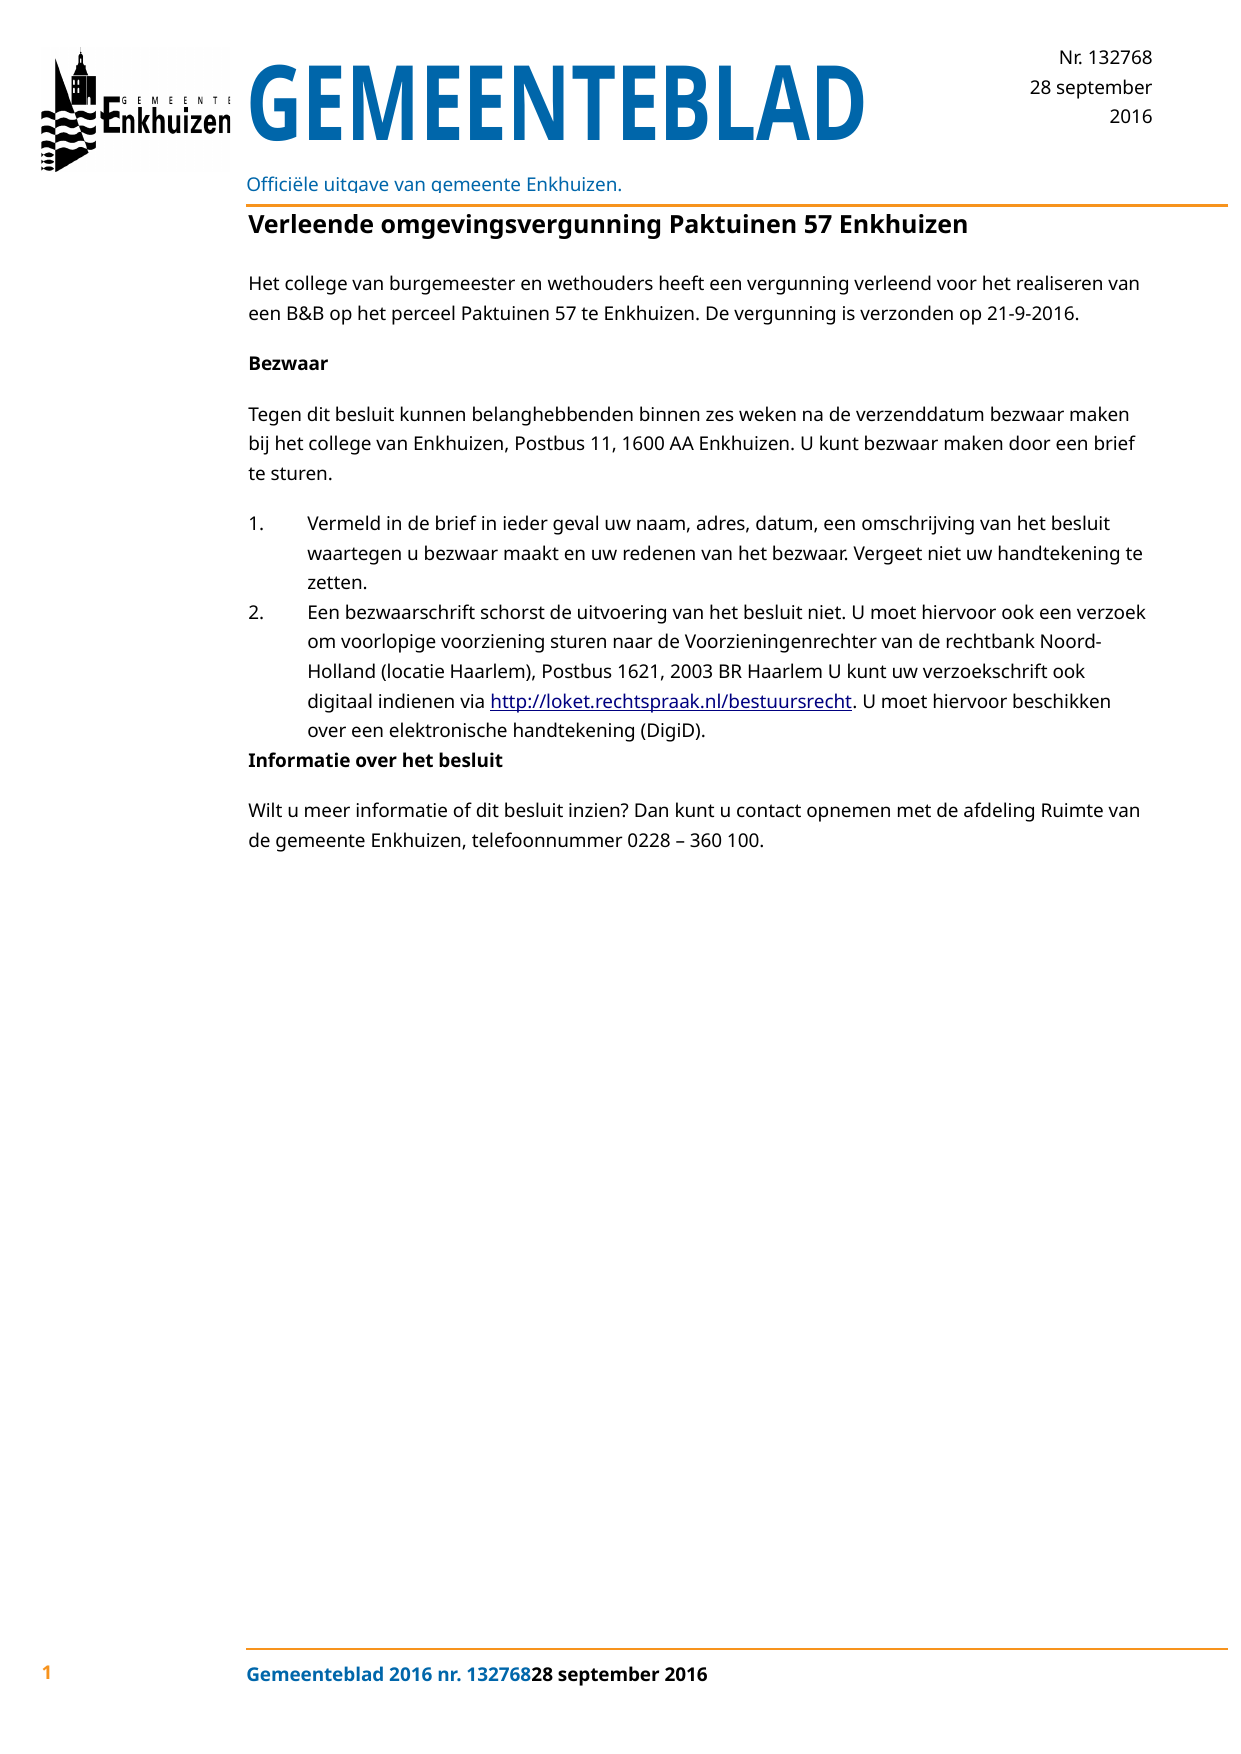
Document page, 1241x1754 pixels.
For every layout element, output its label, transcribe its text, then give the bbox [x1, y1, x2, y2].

text Tegen dit besluit kunnen belanghebbenden binnen zes weken na de verzenddatum bezwaar maken bij het college van Enkhuizen, Postbus 11, 1600 AA Enkhuizen. U kunt bezwaar maken door een brief te sturen. [248, 401, 1152, 486]
picture [41, 47, 231, 172]
text Het college van burgemeester en wethouders heeft een vergunning verleend voor het realiseren van een B&B op het perceel Paktuinen 57 te Enkhuizen. De vergunning is verzonden op 21-9-2016. [248, 270, 1152, 326]
text Bezwaar [248, 350, 1152, 376]
list Vermeld in de brief in ieder geval uw naam, adres, datum, een omschrijving van het besluit waartegen u bezwaar maakt en uw redenen van het bezwaar. Vergeet niet uw handtekening te zetten. [248, 510, 1152, 595]
text Informatie over het besluit [248, 747, 1152, 773]
text Verleende omgevingsvergunning Paktuinen 57 Enkhuizen [248, 207, 1152, 241]
list Een bezwaarschrift schorst de uitvoering van het besluit niet. U moet hiervoor ook een verzoek om voorlopige voorziening sturen naar de Voorzieningenrechter van de rechtbank Noord-Holland (locatie Haarlem), Postbus 1621, 2003 BR Haarlem U kunt uw verzoekschrift ook digitaal indienen via http://loket.rechtspraak.nl/bestuursrecht. U moet hiervoor beschikken over een elektronische handtekening (DigiD). [248, 599, 1152, 743]
text Wilt u meer informatie of dit besluit inzien? Dan kunt u contact opnemen met de afdeling Ruimte van de gemeente Enkhuizen, telefoonnummer 0228 – 360 100. [248, 797, 1152, 853]
